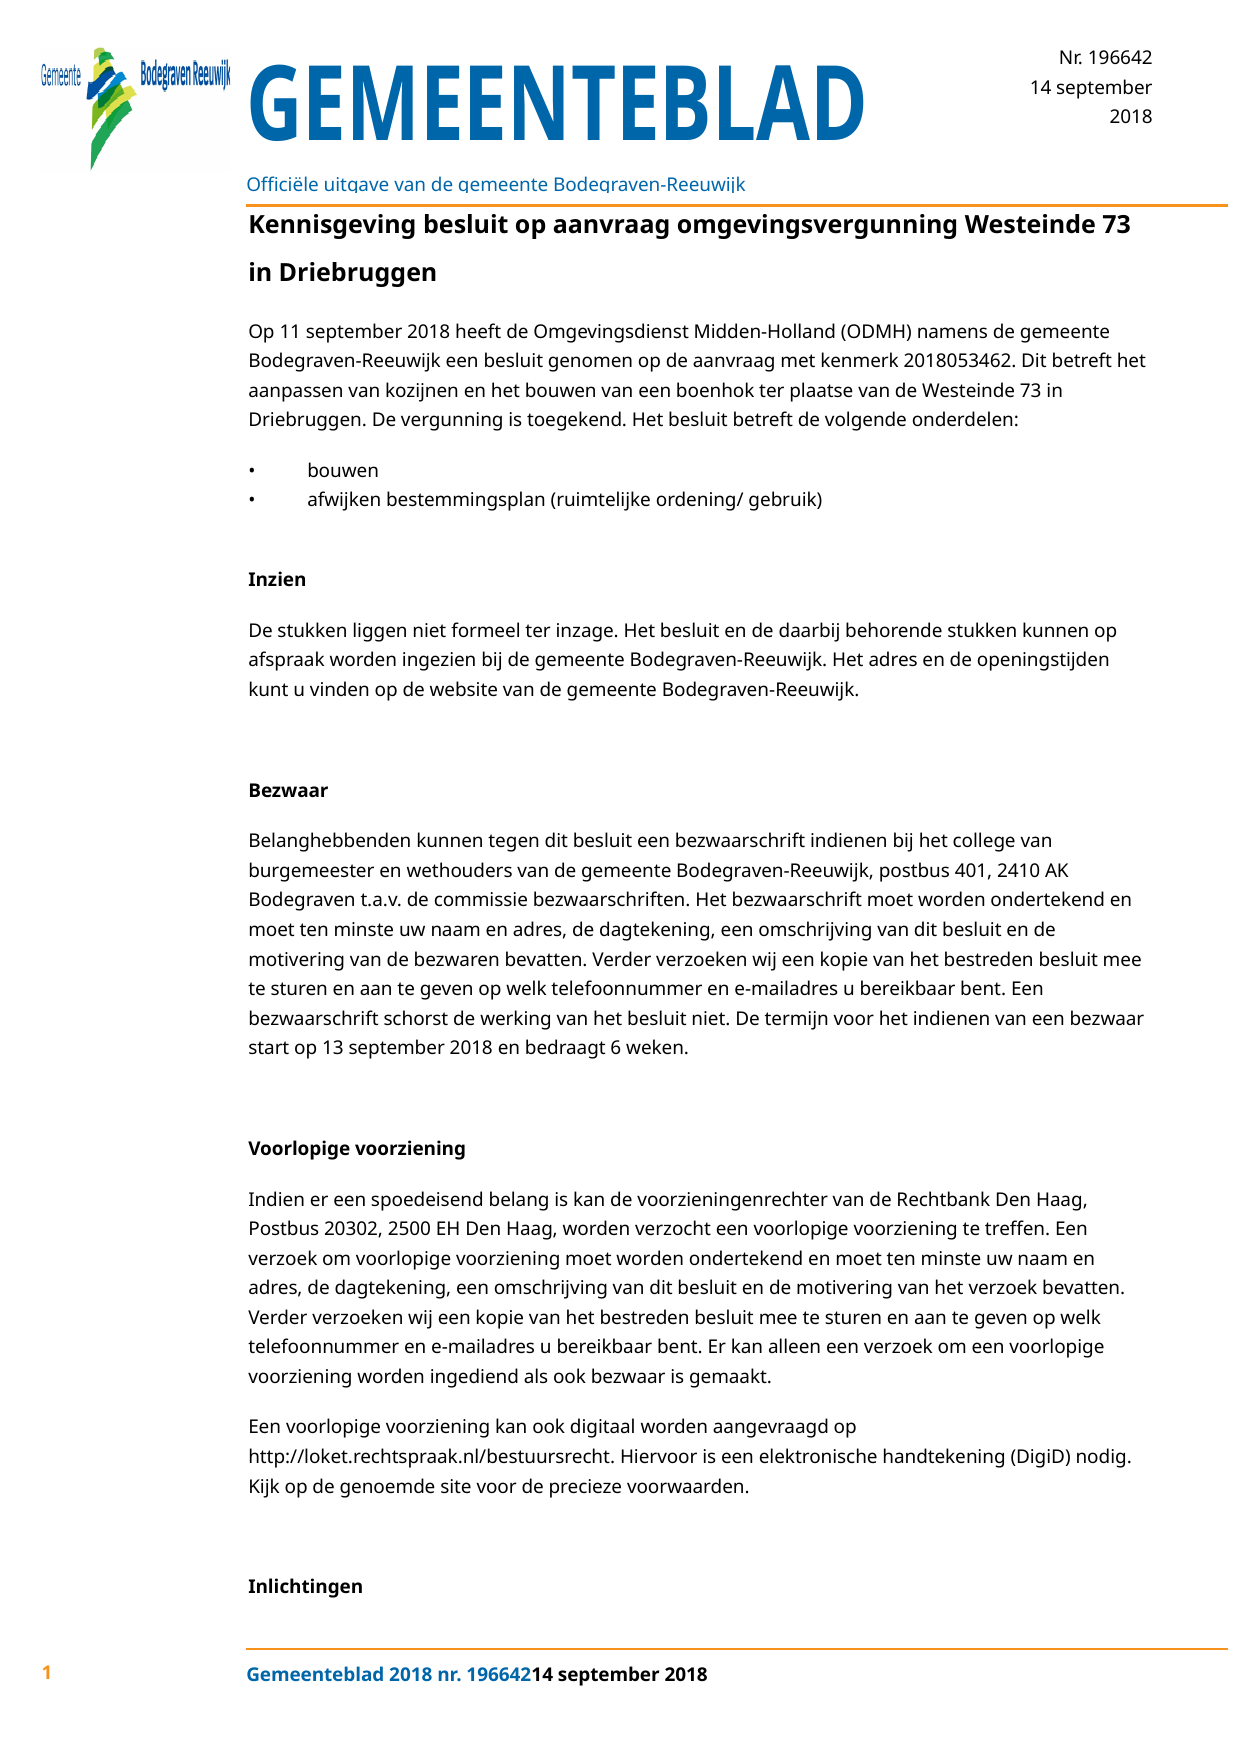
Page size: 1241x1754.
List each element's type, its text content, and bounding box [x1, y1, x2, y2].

text Kennisgeving besluit op aanvraag omgevingsvergunning Westeinde 73 in Driebruggen [248, 207, 1152, 288]
text Voorlopige voorziening [248, 1135, 1152, 1161]
picture [41, 47, 231, 172]
text Inzien [248, 567, 1152, 592]
text Inlichtingen [248, 1574, 1152, 1599]
text Een voorlopige voorziening kan ook digitaal worden aangevraagd op http://loket.rechtspraak.nl/bestuursrecht. Hiervoor is een elektronische handtekening (DigiD) nodig. Kijk op de genoemde site voor de precieze voorwaarden. [248, 1414, 1152, 1499]
text Belanghebbenden kunnen tegen dit besluit een bezwaarschrift indienen bij het college van burgemeester en wethouders van de gemeente Bodegraven-Reeuwijk, postbus 401, 2410 AK Bodegraven t.a.v. de commissie bezwaarschriften. Het bezwaarschrift moet worden ondertekend en moet ten minste uw naam en adres, de dagtekening, een omschrijving van dit besluit en de motivering van de bezwaren bevatten. Verder verzoeken wij een kopie van het bestreden besluit mee te sturen en aan te geven op welk telefoonnummer en e-mailadres u bereikbaar bent. Een bezwaarschrift schorst de werking van het besluit niet. De termijn voor het indienen van een bezwaar start op 13 september 2018 en bedraagt 6 weken. [248, 827, 1152, 1060]
text Op 11 september 2018 heeft de Omgevingsdienst Midden-Holland (ODMH) namens de gemeente Bodegraven-Reeuwijk een besluit genomen op de aanvraag met kenmerk 2018053462. Dit betreft het aanpassen van kozijnen en het bouwen van een boenhok ter plaatse van de Westeinde 73 in Driebruggen. De vergunning is toegekend. Het besluit betreft de volgende onderdelen: [248, 318, 1152, 432]
text Bezwaar [248, 777, 1152, 803]
list afwijken bestemmingsplan (ruimtelijke ordening/ gebruik) [248, 487, 1152, 512]
list bouwen [248, 457, 1152, 483]
text De stukken liggen niet formeel ter inzage. Het besluit en de daarbij behorende stukken kunnen op afspraak worden ingezien bij de gemeente Bodegraven-Reeuwijk. Het adres en de openingstijden kunt u vinden op de website van de gemeente Bodegraven-Reeuwijk. [248, 617, 1152, 702]
text Indien er een spoedeisend belang is kan de voorzieningenrechter van de Rechtbank Den Haag, Postbus 20302, 2500 EH Den Haag, worden verzocht een voorlopige voorziening te treffen. Een verzoek om voorlopige voorziening moet worden ondertekend en moet ten minste uw naam en adres, de dagtekening, een omschrijving van dit besluit en de motivering van het verzoek bevatten. Verder verzoeken wij een kopie van het bestreden besluit mee te sturen en aan te geven op welk telefoonnummer en e-mailadres u bereikbaar bent. Er kan alleen een verzoek om een voorlopige voorziening worden ingediend als ook bezwaar is gemaakt. [248, 1186, 1152, 1389]
